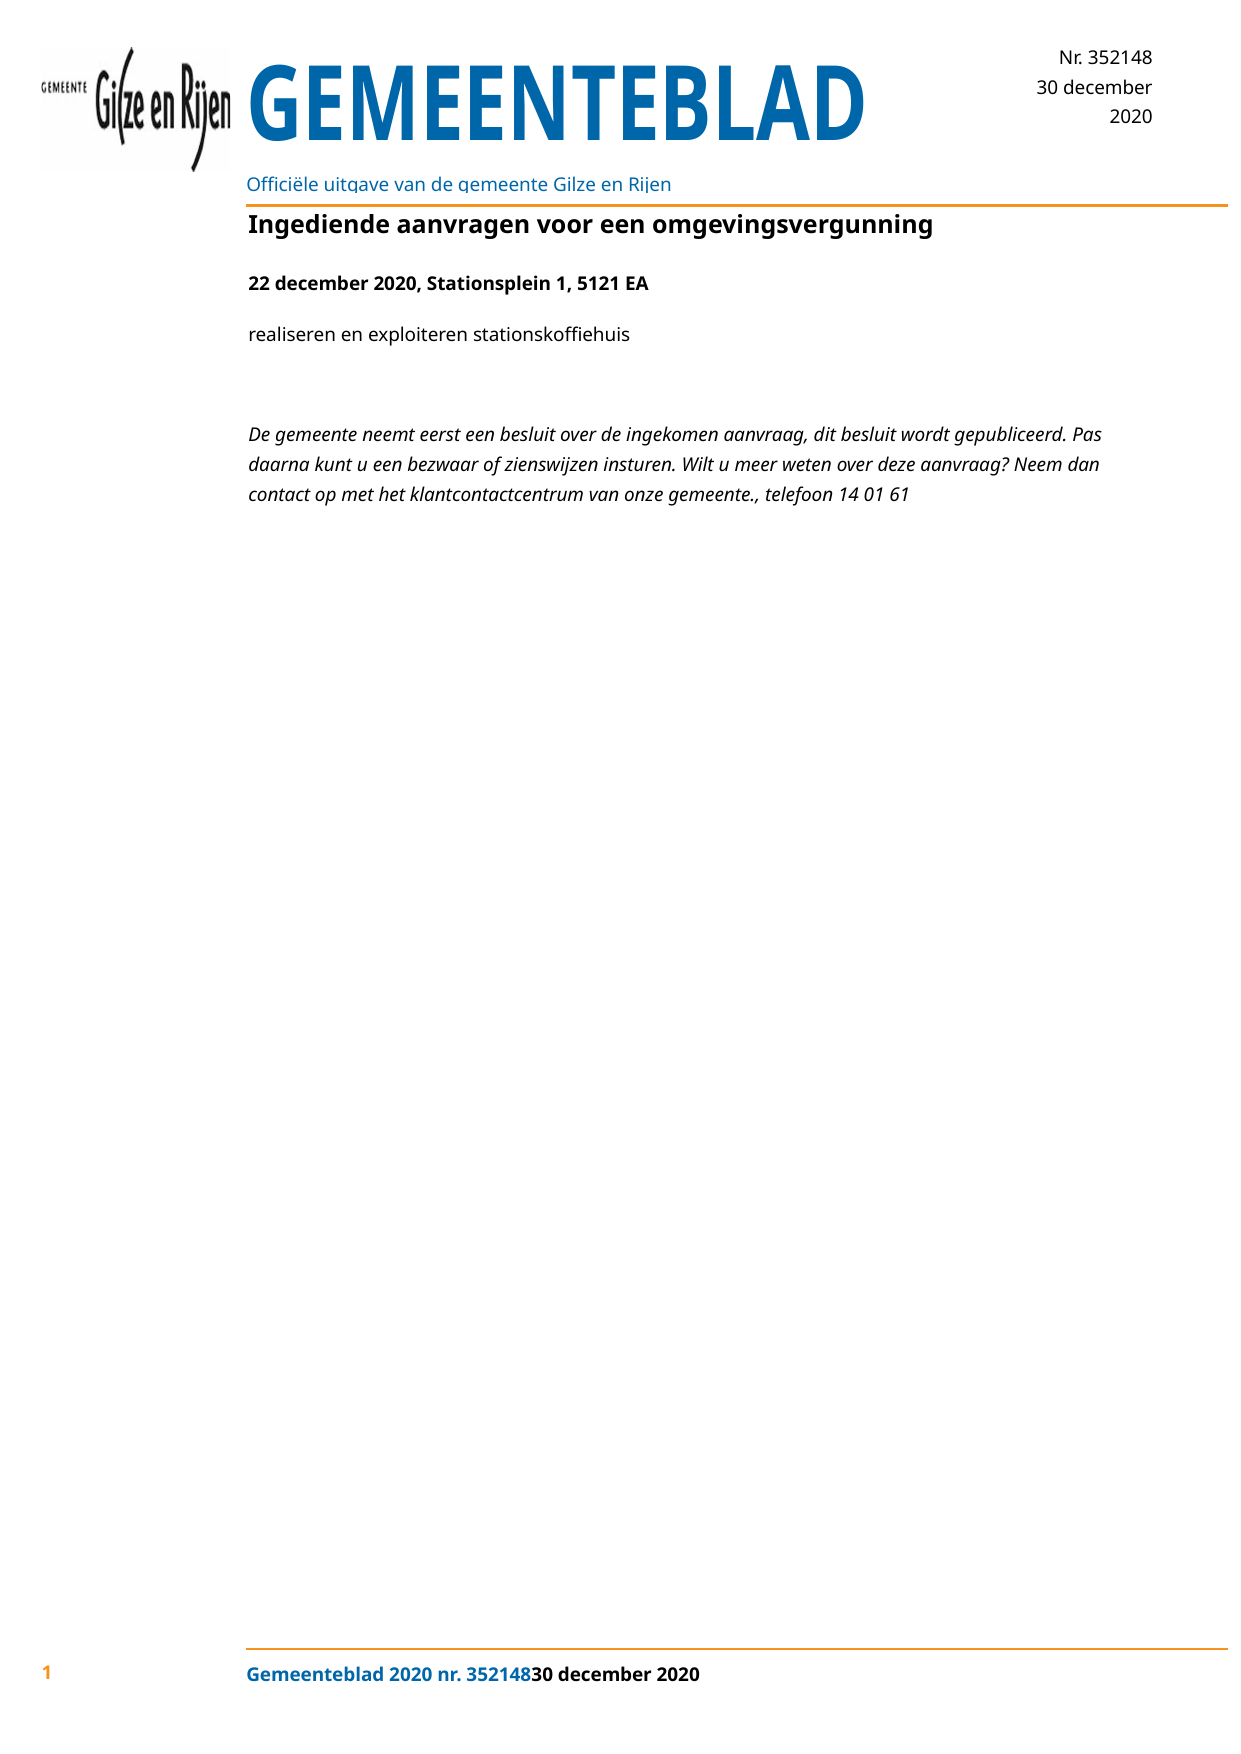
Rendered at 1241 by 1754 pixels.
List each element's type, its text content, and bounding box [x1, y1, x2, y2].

text Ingediende aanvragen voor een omgevingsvergunning [248, 207, 1152, 241]
text De gemeente neemt eerst een besluit over de ingekomen aanvraag, dit besluit wordt gepubliceerd. Pas daarna kunt u een bezwaar of zienswijzen insturen. Wilt u meer weten over deze aanvraag? Neem dan contact op met het klantcontactcentrum van onze gemeente., telefoon 14 01 61 [248, 422, 1152, 506]
text 22 december 2020, Stationsplein 1, 5121 EA [248, 270, 1152, 296]
picture [41, 47, 231, 172]
text realiseren en exploiteren stationskoffiehuis [248, 321, 1152, 346]
